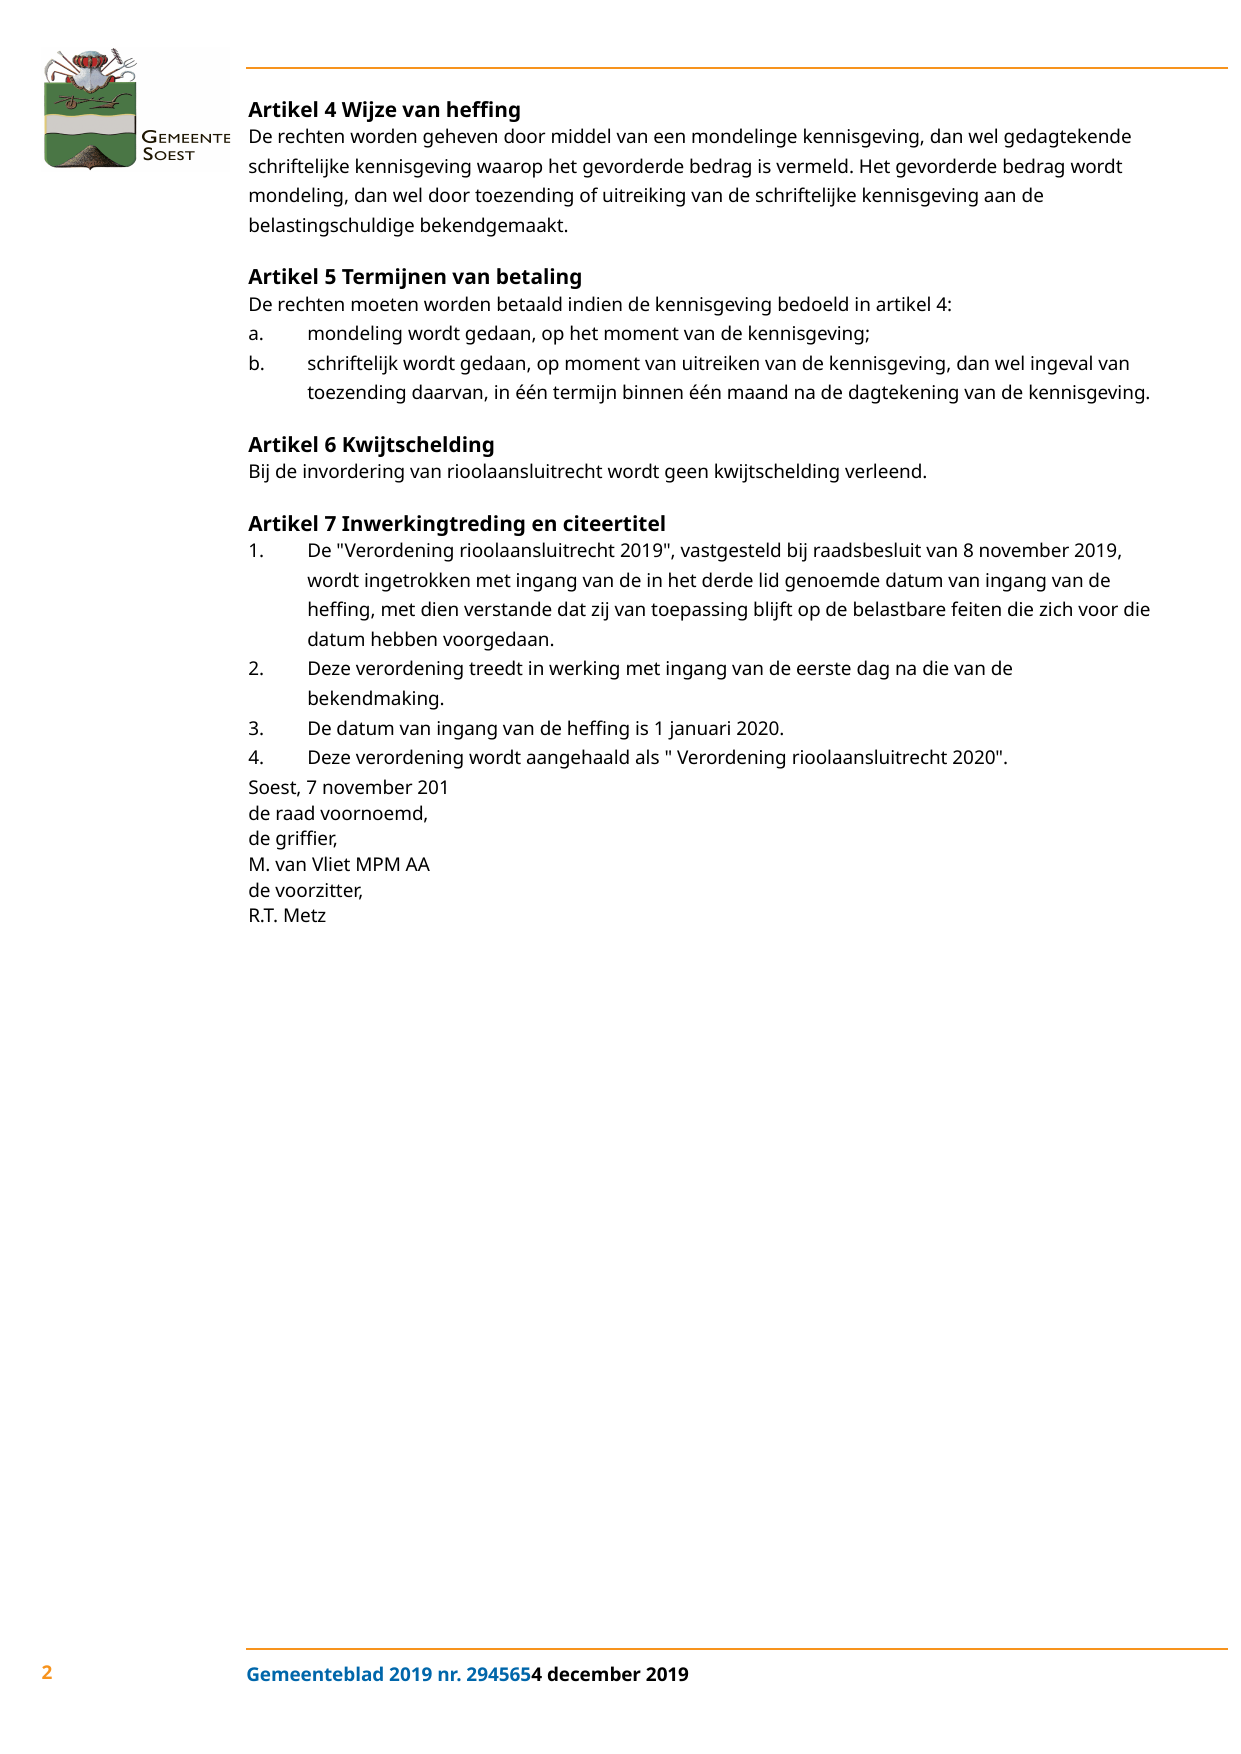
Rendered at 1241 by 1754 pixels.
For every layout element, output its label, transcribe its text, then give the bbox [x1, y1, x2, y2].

text de raad voornoemd, [248, 800, 1152, 825]
list De "Verordening rioolaansluitrecht 2019", vastgesteld bij raadsbesluit van 8 november 2019, wordt ingetrokken met ingang van de in het derde lid genoemde datum van ingang van de heffing, met dien verstande dat zij van toepassing blijft op de belastbare feiten die zich voor die datum hebben voorgedaan. [248, 537, 1152, 652]
text De rechten moeten worden betaald indien de kennisgeving bedoeld in artikel 4: [248, 291, 1152, 317]
text Artikel 4 Wijze van heffing [248, 95, 1152, 123]
text de griffier, [248, 825, 1152, 851]
text de voorzitter, [248, 877, 1152, 903]
list schriftelijk wordt gedaan, op moment van uitreiken van de kennisgeving, dan wel ingeval van toezending daarvan, in één termijn binnen één maand na de dagtekening van de kennisgeving. [248, 350, 1152, 405]
list De datum van ingang van de heffing is 1 januari 2020. [248, 715, 1152, 741]
text Bij de invordering van rioolaansluitrecht wordt geen kwijtschelding verleend. [248, 458, 1152, 484]
text Artikel 7 Inwerkingtreding en citeertitel [248, 509, 1152, 537]
text Artikel 5 Termijnen van betaling [248, 262, 1152, 291]
text M. van Vliet MPM AA [248, 851, 1152, 877]
list Deze verordening wordt aangehaald als " Verordening rioolaansluitrecht 2020". [248, 744, 1152, 770]
picture [41, 47, 231, 172]
text Artikel 6 Kwijtschelding [248, 430, 1152, 458]
list mondeling wordt gedaan, op het moment van de kennisgeving; [248, 320, 1152, 346]
text De rechten worden geheven door middel van een mondelinge kennisgeving, dan wel gedagtekende schriftelijke kennisgeving waarop het gevorderde bedrag is vermeld. Het gevorderde bedrag wordt mondeling, dan wel door toezending of uitreiking van de schriftelijke kennisgeving aan de belastingschuldige bekendgemaakt. [248, 123, 1152, 238]
list Deze verordening treedt in werking met ingang van de eerste dag na die van de bekendmaking. [248, 656, 1152, 711]
text Soest, 7 november 201 [248, 774, 1152, 800]
text R.T. Metz [248, 903, 1152, 928]
